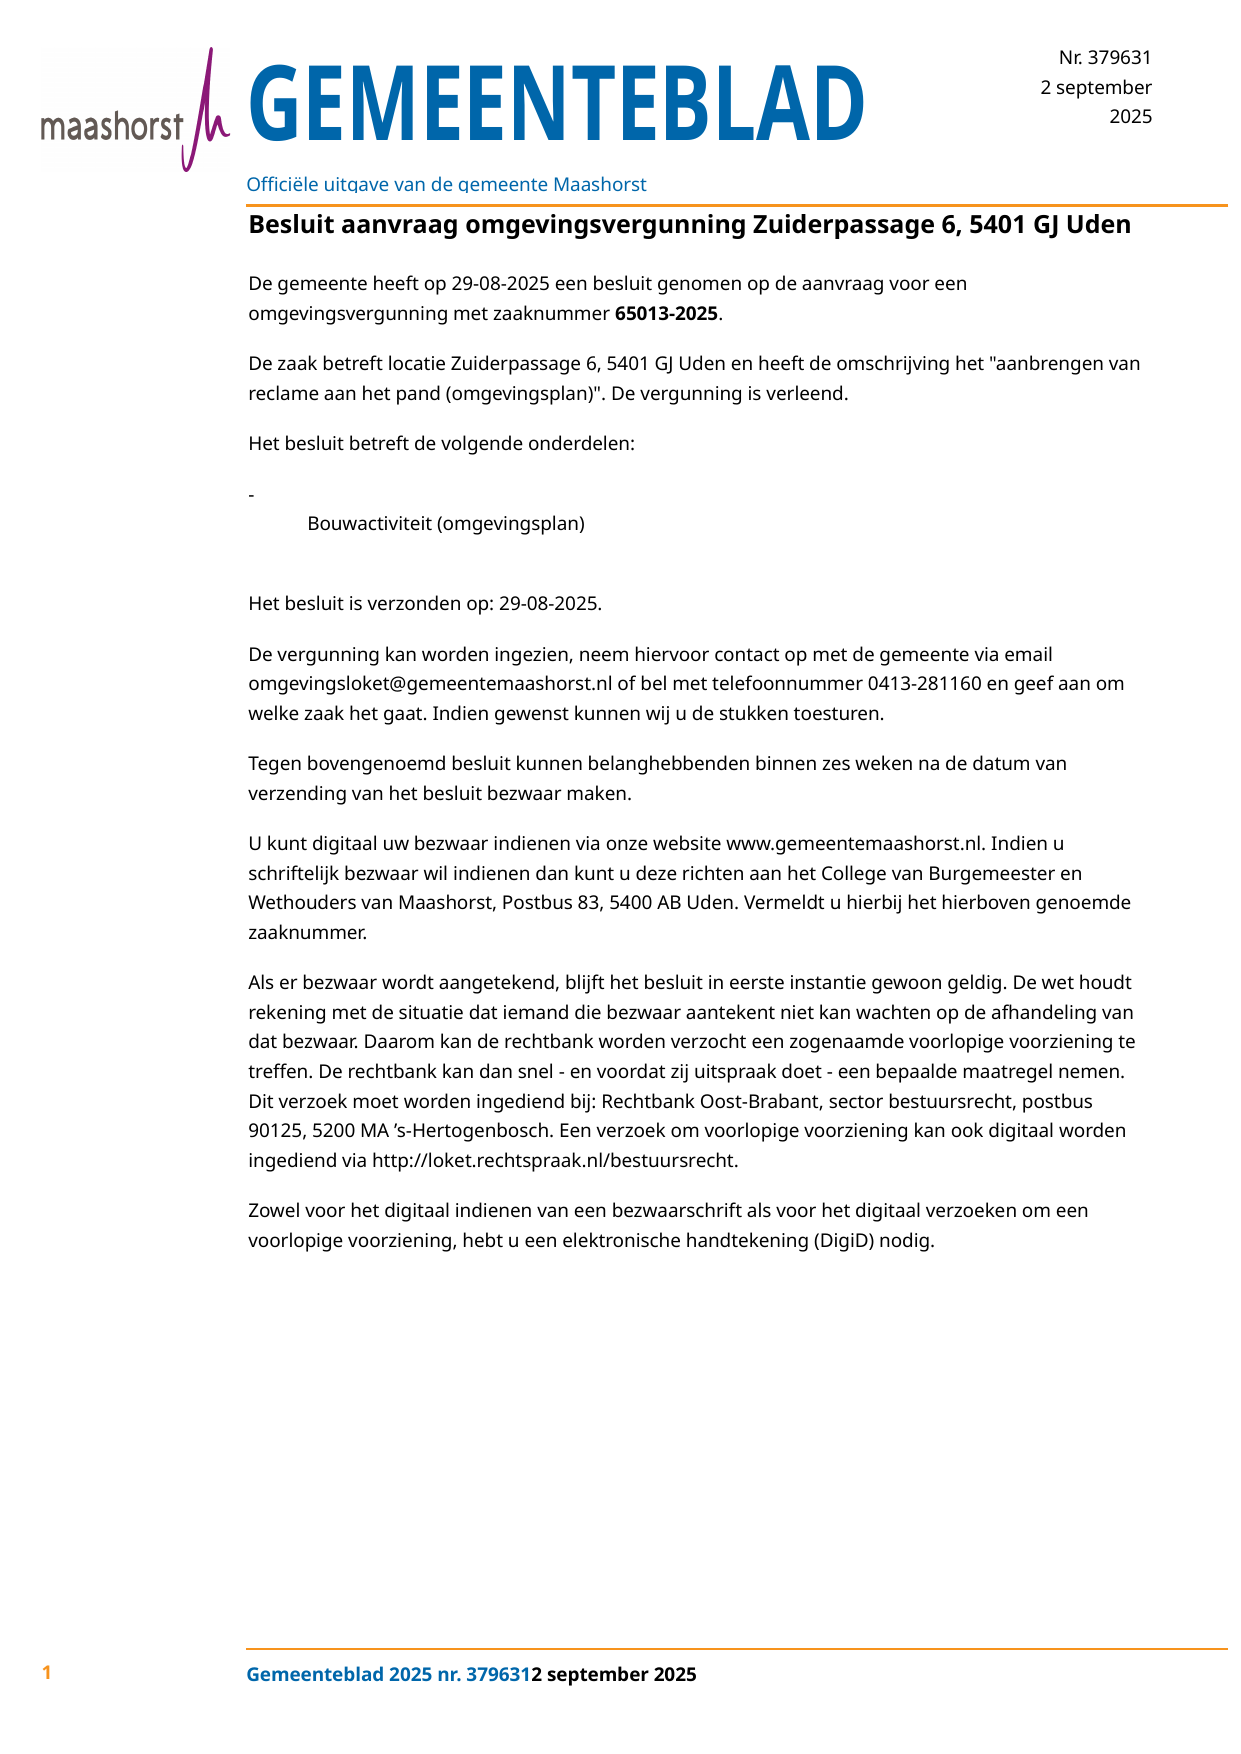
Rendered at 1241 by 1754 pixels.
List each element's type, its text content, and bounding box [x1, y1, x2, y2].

picture [41, 47, 231, 172]
text Het besluit betreft de volgende onderdelen: [248, 430, 1152, 456]
text Het besluit is verzonden op: 29-08-2025. [248, 590, 1152, 616]
text Zowel voor het digitaal indienen van een bezwaarschrift als voor het digitaal verzoeken om een voorlopige voorziening, hebt u een elektronische handtekening (DigiD) nodig. [248, 1197, 1152, 1253]
text Als er bezwaar wordt aangetekend, blijft het besluit in eerste instantie gewoon geldig. De wet houdt rekening met de situatie dat iemand die bezwaar aantekent niet kan wachten op de afhandeling van dat bezwaar. Daarom kan de rechtbank worden verzocht een zogenaamde voorlopige voorziening te treffen. De rechtbank kan dan snel - en voordat zij uitspraak doet - een bepaalde maatregel nemen. Dit verzoek moet worden ingediend bij: Rechtbank Oost-Brabant, sector bestuursrecht, postbus 90125, 5200 MA ’s-Hertogenbosch. Een verzoek om voorlopige voorziening kan ook digitaal worden ingediend via http://loket.rechtspraak.nl/bestuursrecht. [248, 969, 1152, 1173]
list Bouwactiviteit (omgevingsplan) [248, 510, 1152, 536]
text De vergunning kan worden ingezien, neem hiervoor contact op met de gemeente via email omgevingsloket@gemeentemaashorst.nl of bel met telefoonnummer 0413-281160 en geef aan om welke zaak het gaat. Indien gewenst kunnen wij u de stukken toesturen. [248, 641, 1152, 726]
text U kunt digitaal uw bezwaar indienen via onze website www.gemeentemaashorst.nl. Indien u schriftelijk bezwaar wil indienen dan kunt u deze richten aan het College van Burgemeester en Wethouders van Maashorst, Postbus 83, 5400 AB Uden. Vermeldt u hierbij het hierboven genoemde zaaknummer. [248, 830, 1152, 945]
text De gemeente heeft op 29-08-2025 een besluit genomen op de aanvraag voor een omgevingsvergunning met zaaknummer 65013-2025. [248, 270, 1152, 326]
text De zaak betreft locatie Zuiderpassage 6, 5401 GJ Uden en heeft de omschrijving het "aanbrengen van reclame aan het pand (omgevingsplan)". De vergunning is verleend. [248, 350, 1152, 406]
text Tegen bovengenoemd besluit kunnen belanghebbenden binnen zes weken na de datum van verzending van het besluit bezwaar maken. [248, 750, 1152, 806]
text Besluit aanvraag omgevingsvergunning Zuiderpassage 6, 5401 GJ Uden [248, 207, 1152, 241]
